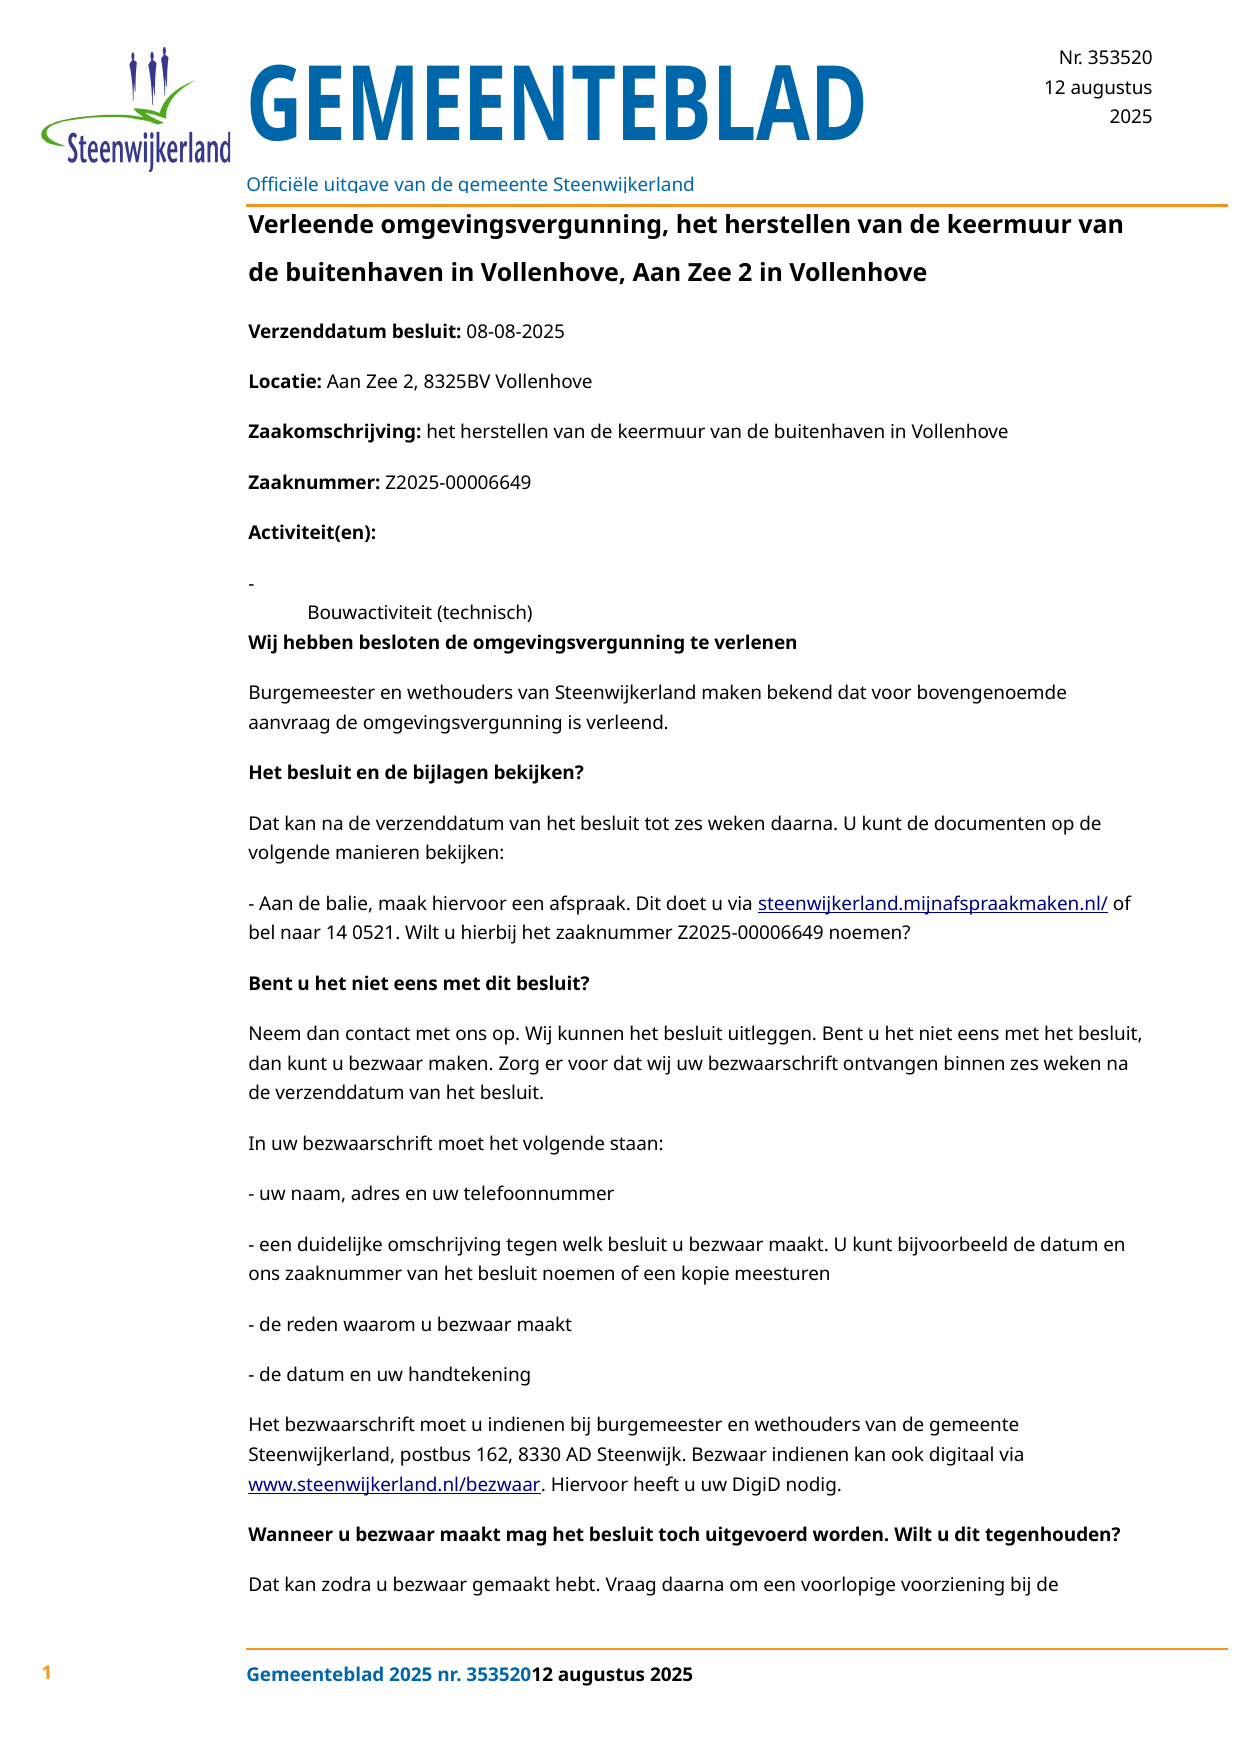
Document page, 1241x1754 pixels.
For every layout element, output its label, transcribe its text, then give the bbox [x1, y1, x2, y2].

text Wanneer u bezwaar maakt mag het besluit toch uitgevoerd worden. Wilt u dit tegenhouden? [248, 1521, 1152, 1547]
text Bent u het niet eens met dit besluit? [248, 970, 1152, 996]
text - uw naam, adres en uw telefoonnummer [248, 1180, 1152, 1206]
text Wij hebben besloten de omgevingsvergunning te verlenen [248, 629, 1152, 655]
text Burgemeester en wethouders van Steenwijkerland maken bekend dat voor bovengenoemde aanvraag de omgevingsvergunning is verleend. [248, 679, 1152, 735]
text Neem dan contact met ons op. Wij kunnen het besluit uitleggen. Bent u het niet eens met het besluit, dan kunt u bezwaar maken. Zorg er voor dat wij uw bezwaarschrift ontvangen binnen zes weken na de verzenddatum van het besluit. [248, 1020, 1152, 1105]
text Dat kan na de verzenddatum van het besluit tot zes weken daarna. U kunt de documenten op de volgende manieren bekijken: [248, 810, 1152, 865]
text Activiteit(en): [248, 519, 1152, 545]
text Verleende omgevingsvergunning, het herstellen van de keermuur van de buitenhaven in Vollenhove, Aan Zee 2 in Vollenhove [248, 207, 1152, 288]
list Bouwactiviteit (technisch) [248, 599, 1152, 625]
text - Aan de balie, maak hiervoor een afspraak. Dit doet u via steenwijkerland.mijnafspraakmaken.nl/ of bel naar 14 0521. Wilt u hierbij het zaaknummer Z2025-00006649 noemen? [248, 890, 1152, 945]
text Zaakomschrijving: het herstellen van de keermuur van de buitenhaven in Vollenhove [248, 419, 1152, 444]
text - een duidelijke omschrijving tegen welk besluit u bezwaar maakt. U kunt bijvoorbeeld de datum en ons zaaknummer van het besluit noemen of een kopie meesturen [248, 1231, 1152, 1286]
picture [41, 47, 231, 172]
text Verzenddatum besluit: 08-08-2025 [248, 318, 1152, 344]
text Het bezwaarschrift moet u indienen bij burgemeester en wethouders van de gemeente Steenwijkerland, postbus 162, 8330 AD Steenwijk. Bezwaar indienen kan ook digitaal via www.steenwijkerland.nl/bezwaar. Hiervoor heeft u uw DigiD nodig. [248, 1412, 1152, 1497]
text In uw bezwaarschrift moet het volgende staan: [248, 1130, 1152, 1156]
text Locatie: Aan Zee 2, 8325BV Vollenhove [248, 368, 1152, 394]
text Dat kan zodra u bezwaar gemaakt hebt. Vraag daarna om een voorlopige voorziening bij de [248, 1572, 1152, 1597]
text - de reden waarom u bezwaar maakt [248, 1311, 1152, 1337]
text - de datum en uw handtekening [248, 1361, 1152, 1387]
text Het besluit en de bijlagen bekijken? [248, 759, 1152, 785]
text Zaaknummer: Z2025-00006649 [248, 469, 1152, 495]
